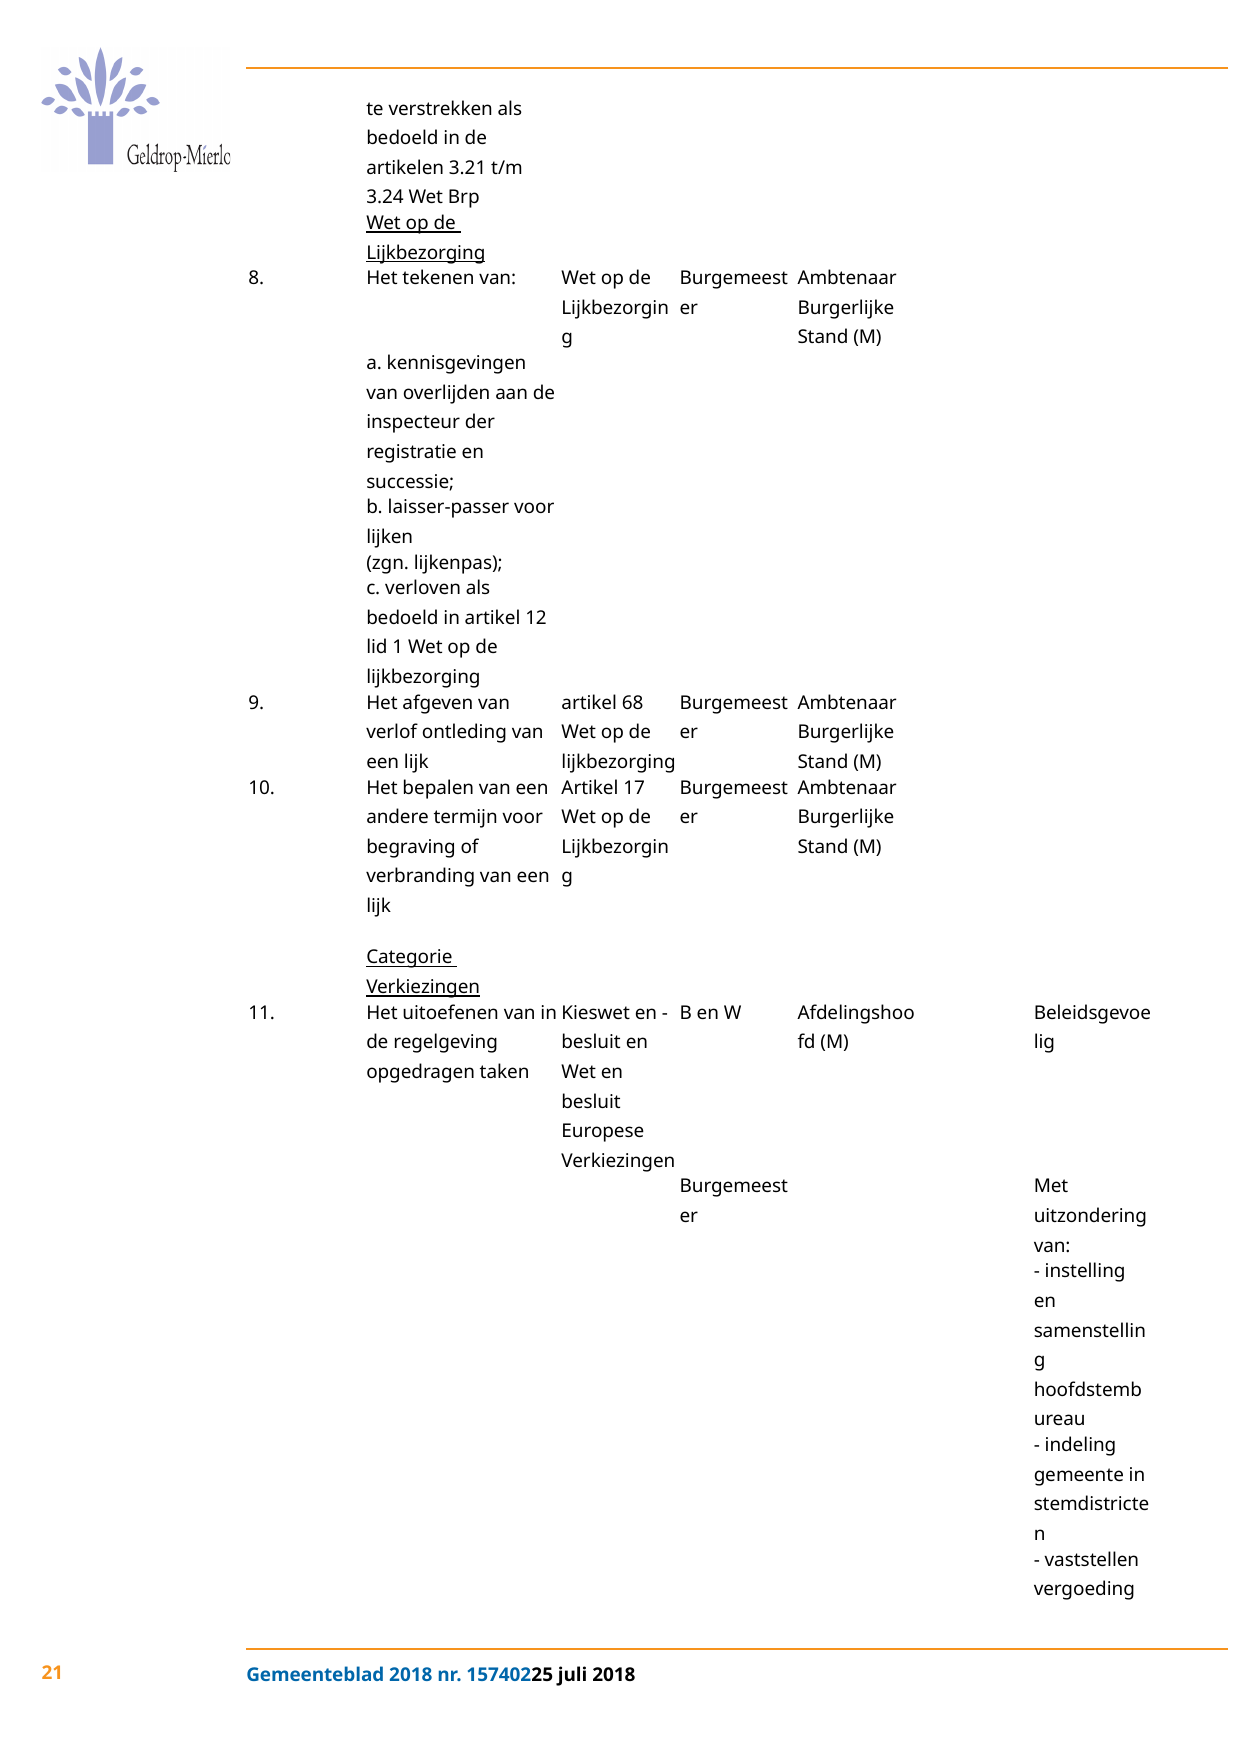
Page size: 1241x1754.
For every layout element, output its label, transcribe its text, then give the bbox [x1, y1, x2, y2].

table_cell [1034, 774, 1152, 918]
table_cell [797, 95, 915, 209]
table_cell [797, 1258, 915, 1431]
table_cell [1034, 95, 1152, 209]
table_cell [248, 549, 366, 574]
table_cell Burgemeester [679, 1173, 797, 1258]
table_cell [915, 95, 1033, 209]
table_cell [248, 209, 366, 264]
table_cell 9. [248, 689, 366, 774]
table_cell [561, 575, 679, 689]
table_cell [679, 494, 797, 549]
table_cell Wet op de Lijkbezorging [561, 265, 679, 349]
table_cell 10. [248, 774, 366, 918]
table_cell Artikel 17 Wet op de Lijkbezorging [561, 774, 679, 918]
table_cell [797, 575, 915, 689]
table_cell [915, 350, 1033, 493]
table_cell [561, 1258, 679, 1431]
table_cell Het uitoefenen van in de regelgeving opgedragen taken [366, 999, 561, 1173]
table_cell Burgemeester [679, 265, 797, 349]
table_cell [561, 1546, 679, 1601]
table_cell [1034, 209, 1152, 264]
table_cell Afdelingshoofd (M) [797, 999, 915, 1173]
picture [41, 47, 231, 172]
table_cell artikel 68 Wet op de lijkbezorging [561, 689, 679, 774]
table_cell [248, 1546, 366, 1601]
table_cell [1034, 944, 1152, 999]
table_cell [248, 1173, 366, 1258]
table_cell - indeling gemeente in stemdistricten [1034, 1431, 1152, 1546]
table_cell B en W [679, 999, 797, 1173]
table_cell [679, 1546, 797, 1601]
table_cell Ambtenaar Burgerlijke Stand (M) [797, 265, 915, 349]
table_cell [915, 209, 1033, 264]
table_cell 8. [248, 265, 366, 349]
table_cell [915, 549, 1033, 574]
table_cell - instelling en samenstelling hoofdstembureau [1034, 1258, 1152, 1431]
table_cell Beleidsgevoelig [1034, 999, 1152, 1173]
table_cell Burgemeester [679, 774, 797, 918]
table_cell [561, 549, 679, 574]
table_cell Kieswet en -besluit en Wet en besluit Europese Verkiezingen [561, 999, 679, 1173]
table_cell [915, 265, 1033, 349]
table_cell [366, 1546, 561, 1601]
table_cell [915, 1546, 1033, 1601]
table_cell Het tekenen van: [366, 265, 561, 349]
table_cell [561, 95, 679, 209]
table_cell [561, 350, 679, 493]
table_cell Wet op de Lijkbezorging [366, 209, 561, 264]
table_cell [366, 1258, 561, 1431]
table_cell [248, 350, 366, 493]
table_cell 11. [248, 999, 366, 1173]
table_cell [1034, 689, 1152, 774]
table_cell Met uitzondering van: [1034, 1173, 1152, 1258]
table_cell [915, 1258, 1033, 1431]
table_cell [248, 944, 366, 999]
table_cell Categorie Verkiezingen [366, 944, 561, 999]
table_cell c. verloven als bedoeld in artikel 12 lid 1 Wet op de lijkbezorging [366, 575, 561, 689]
table_cell [561, 918, 679, 944]
table_cell [248, 1431, 366, 1546]
table_cell [797, 944, 915, 999]
table_cell Het afgeven van verlof ontleding van een lijk [366, 689, 561, 774]
table_cell [915, 494, 1033, 549]
table_cell [915, 918, 1033, 944]
table_cell [1034, 265, 1152, 349]
table_cell [248, 918, 366, 944]
table_cell [1034, 918, 1152, 944]
table_cell [915, 689, 1033, 774]
table_cell [248, 1258, 366, 1431]
table_cell [561, 494, 679, 549]
table_cell te verstrekken als bedoeld in de artikelen 3.21 t/m 3.24 Wet Brp [366, 95, 561, 209]
table_cell [679, 944, 797, 999]
table_cell [797, 549, 915, 574]
table_cell [915, 575, 1033, 689]
table_cell [797, 1173, 915, 1258]
table_cell [248, 575, 366, 689]
table_cell b. laisser-passer voor lijken [366, 494, 561, 549]
table_cell [679, 549, 797, 574]
table_cell [797, 209, 915, 264]
table_cell [679, 350, 797, 493]
table_cell [797, 494, 915, 549]
table_cell [915, 1173, 1033, 1258]
table_cell [366, 1173, 561, 1258]
table_cell [561, 1431, 679, 1546]
table_cell [679, 1258, 797, 1431]
table_cell [561, 1173, 679, 1258]
table_cell [679, 918, 797, 944]
table_cell Ambtenaar Burgerlijke Stand (M) [797, 774, 915, 918]
table_cell [248, 494, 366, 549]
table_cell a. kennisgevingen van overlijden aan de inspecteur der registratie en successie; [366, 350, 561, 493]
table_cell [366, 1431, 561, 1546]
table_cell [797, 1431, 915, 1546]
table_cell [248, 95, 366, 209]
table_cell [1034, 494, 1152, 549]
table_cell [561, 944, 679, 999]
table_cell (zgn. lijkenpas); [366, 549, 561, 574]
table_cell Het bepalen van een andere termijn voor begraving of verbranding van een lijk [366, 774, 561, 918]
table_cell [797, 918, 915, 944]
table_cell [915, 1431, 1033, 1546]
table_cell [915, 774, 1033, 918]
table_cell [679, 1431, 797, 1546]
table_cell [797, 350, 915, 493]
table_cell [679, 209, 797, 264]
table_cell [1034, 575, 1152, 689]
table_cell [679, 95, 797, 209]
table_cell Burgemeester [679, 689, 797, 774]
table_cell Ambtenaar Burgerlijke Stand (M) [797, 689, 915, 774]
table_cell [915, 944, 1033, 999]
table_cell [1034, 549, 1152, 574]
table_cell [366, 918, 561, 944]
table_cell [679, 575, 797, 689]
table_cell [797, 1546, 915, 1601]
table_cell [1034, 350, 1152, 493]
table_cell [915, 999, 1033, 1173]
table_cell [561, 209, 679, 264]
table_cell - vaststellen vergoeding [1034, 1546, 1152, 1601]
